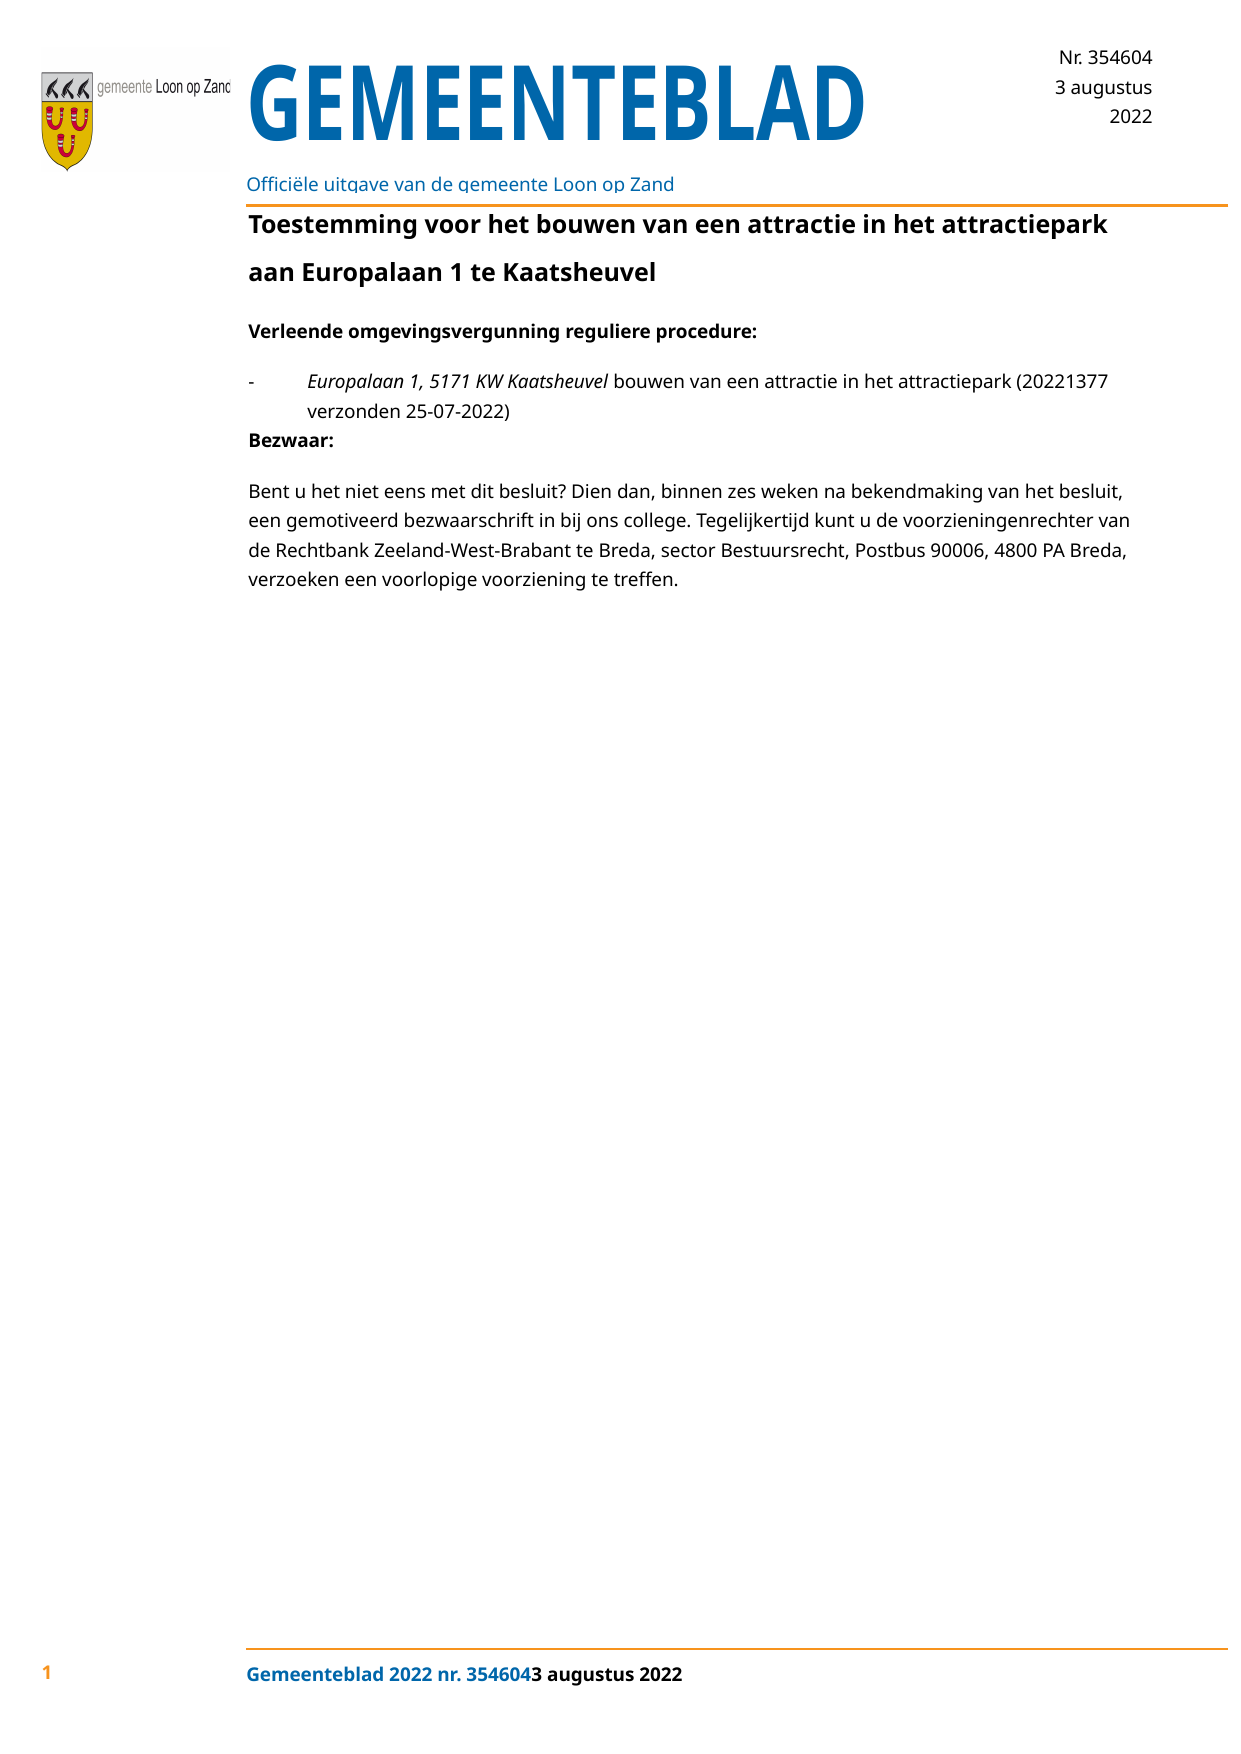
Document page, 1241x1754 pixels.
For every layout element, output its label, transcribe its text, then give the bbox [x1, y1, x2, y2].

text Bent u het niet eens met dit besluit? Dien dan, binnen zes weken na bekendmaking van het besluit, een gemotiveerd bezwaarschrift in bij ons college. Tegelijkertijd kunt u de voorzieningenrechter van de Rechtbank Zeeland-West-Brabant te Breda, sector Bestuursrecht, Postbus 90006, 4800 PA Breda, verzoeken een voorlopige voorziening te treffen. [248, 478, 1152, 592]
list Europalaan 1, 5171 KW Kaatsheuvel bouwen van een attractie in het attractiepark (20221377 verzonden 25-07-2022) [248, 368, 1152, 424]
text Bezwaar: [248, 427, 1152, 453]
text Toestemming voor het bouwen van een attractie in het attractiepark aan Europalaan 1 te Kaatsheuvel [248, 207, 1152, 288]
picture [41, 47, 231, 172]
text Verleende omgevingsvergunning reguliere procedure: [248, 318, 1152, 344]
